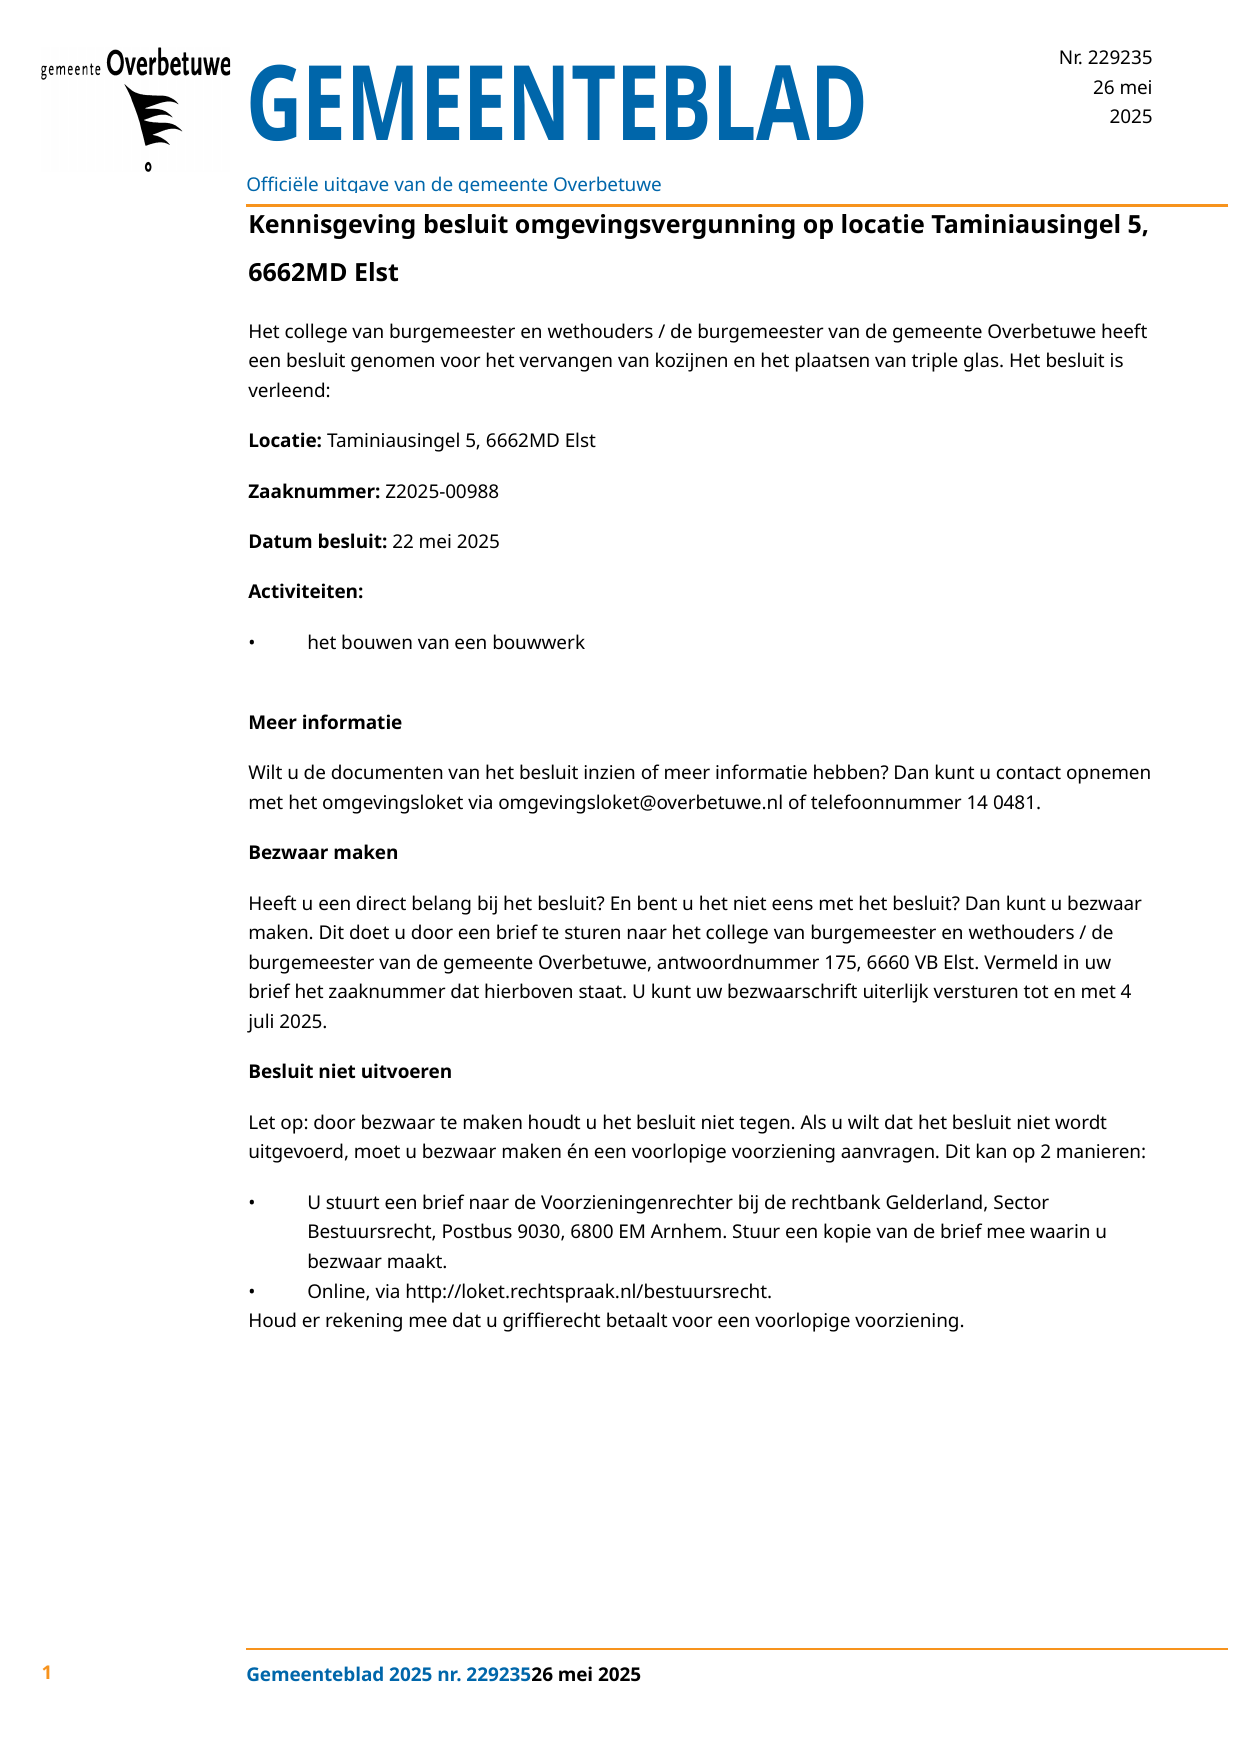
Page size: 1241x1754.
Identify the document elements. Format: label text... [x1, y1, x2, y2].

text Houd er rekening mee dat u griffierecht betaalt voor een voorlopige voorziening. [248, 1307, 1152, 1333]
text Bezwaar maken [248, 839, 1152, 865]
list Online, via http://loket.rechtspraak.nl/bestuursrecht. [248, 1278, 1152, 1304]
text Locatie: Taminiausingel 5, 6662MD Elst [248, 427, 1152, 453]
list het bouwen van een bouwwerk [248, 629, 1152, 655]
text Wilt u de documenten van het besluit inzien of meer informatie hebben? Dan kunt u contact opnemen met het omgevingsloket via omgevingsloket@overbetuwe.nl of telefoonnummer 14 0481. [248, 759, 1152, 815]
text Het college van burgemeester en wethouders / de burgemeester van de gemeente Overbetuwe heeft een besluit genomen voor het vervangen van kozijnen en het plaatsen van triple glas. Het besluit is verleend: [248, 318, 1152, 403]
text Let op: door bezwaar te maken houdt u het besluit niet tegen. Als u wilt dat het besluit niet wordt uitgevoerd, moet u bezwaar maken én een voorlopige voorziening aanvragen. Dit kan op 2 manieren: [248, 1109, 1152, 1164]
text Besluit niet uitvoeren [248, 1059, 1152, 1084]
text Zaaknummer: Z2025-00988 [248, 478, 1152, 504]
text Heeft u een direct belang bij het besluit? En bent u het niet eens met het besluit? Dan kunt u bezwaar maken. Dit doet u door een brief te sturen naar het college van burgemeester en wethouders / de burgemeester van de gemeente Overbetuwe, antwoordnummer 175, 6660 VB Elst. Vermeld in uw brief het zaaknummer dat hierboven staat. U kunt uw bezwaarschrift uiterlijk versturen tot en met 4 juli 2025. [248, 890, 1152, 1034]
text Datum besluit: 22 mei 2025 [248, 528, 1152, 554]
list U stuurt een brief naar de Voorzieningenrechter bij de rechtbank Gelderland, Sector Bestuursrecht, Postbus 9030, 6800 EM Arnhem. Stuur een kopie van de brief mee waarin u bezwaar maakt. [248, 1189, 1152, 1274]
text Meer informatie [248, 709, 1152, 735]
text Kennisgeving besluit omgevingsvergunning op locatie Taminiausingel 5, 6662MD Elst [248, 207, 1152, 288]
text Activiteiten: [248, 579, 1152, 604]
picture [41, 47, 231, 172]
